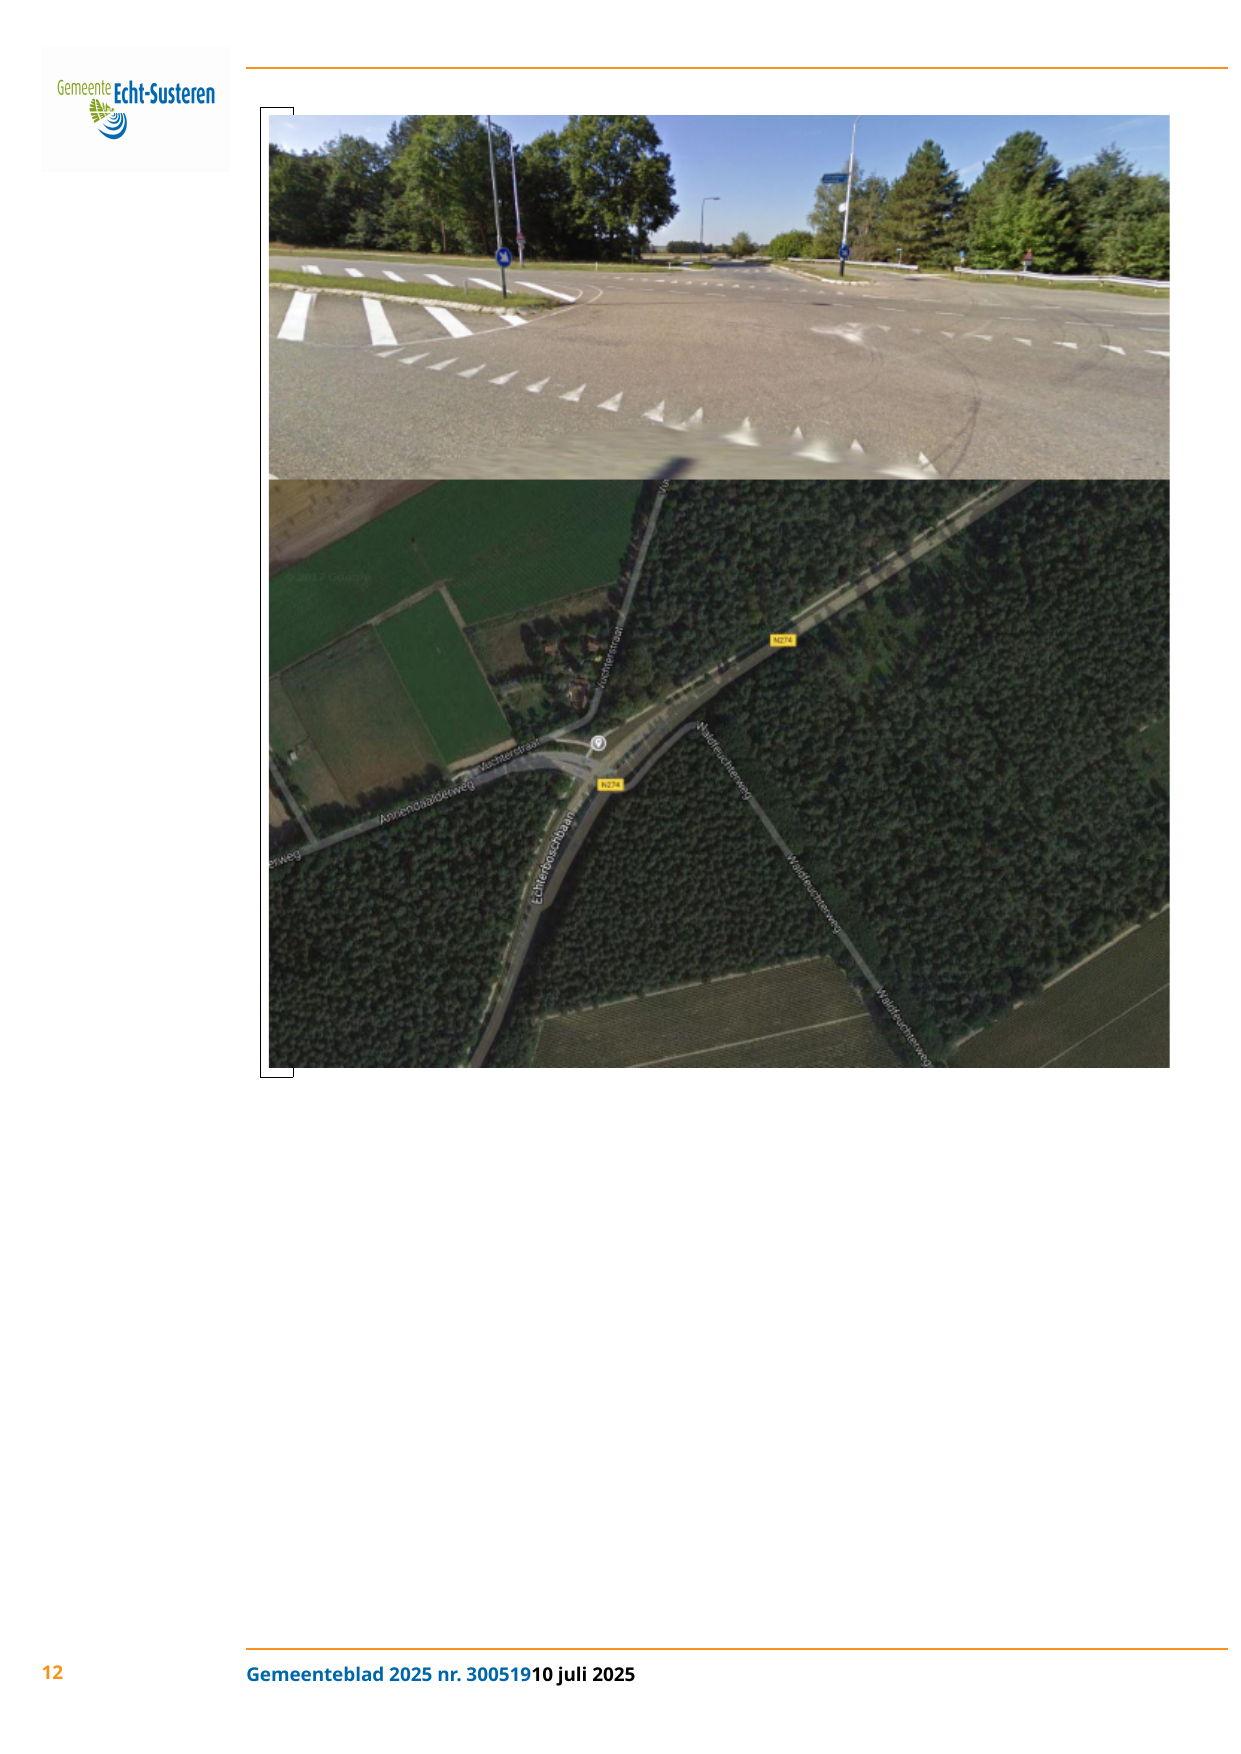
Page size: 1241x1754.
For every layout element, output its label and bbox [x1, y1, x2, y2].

picture [268, 115, 1173, 1068]
picture [41, 47, 231, 172]
